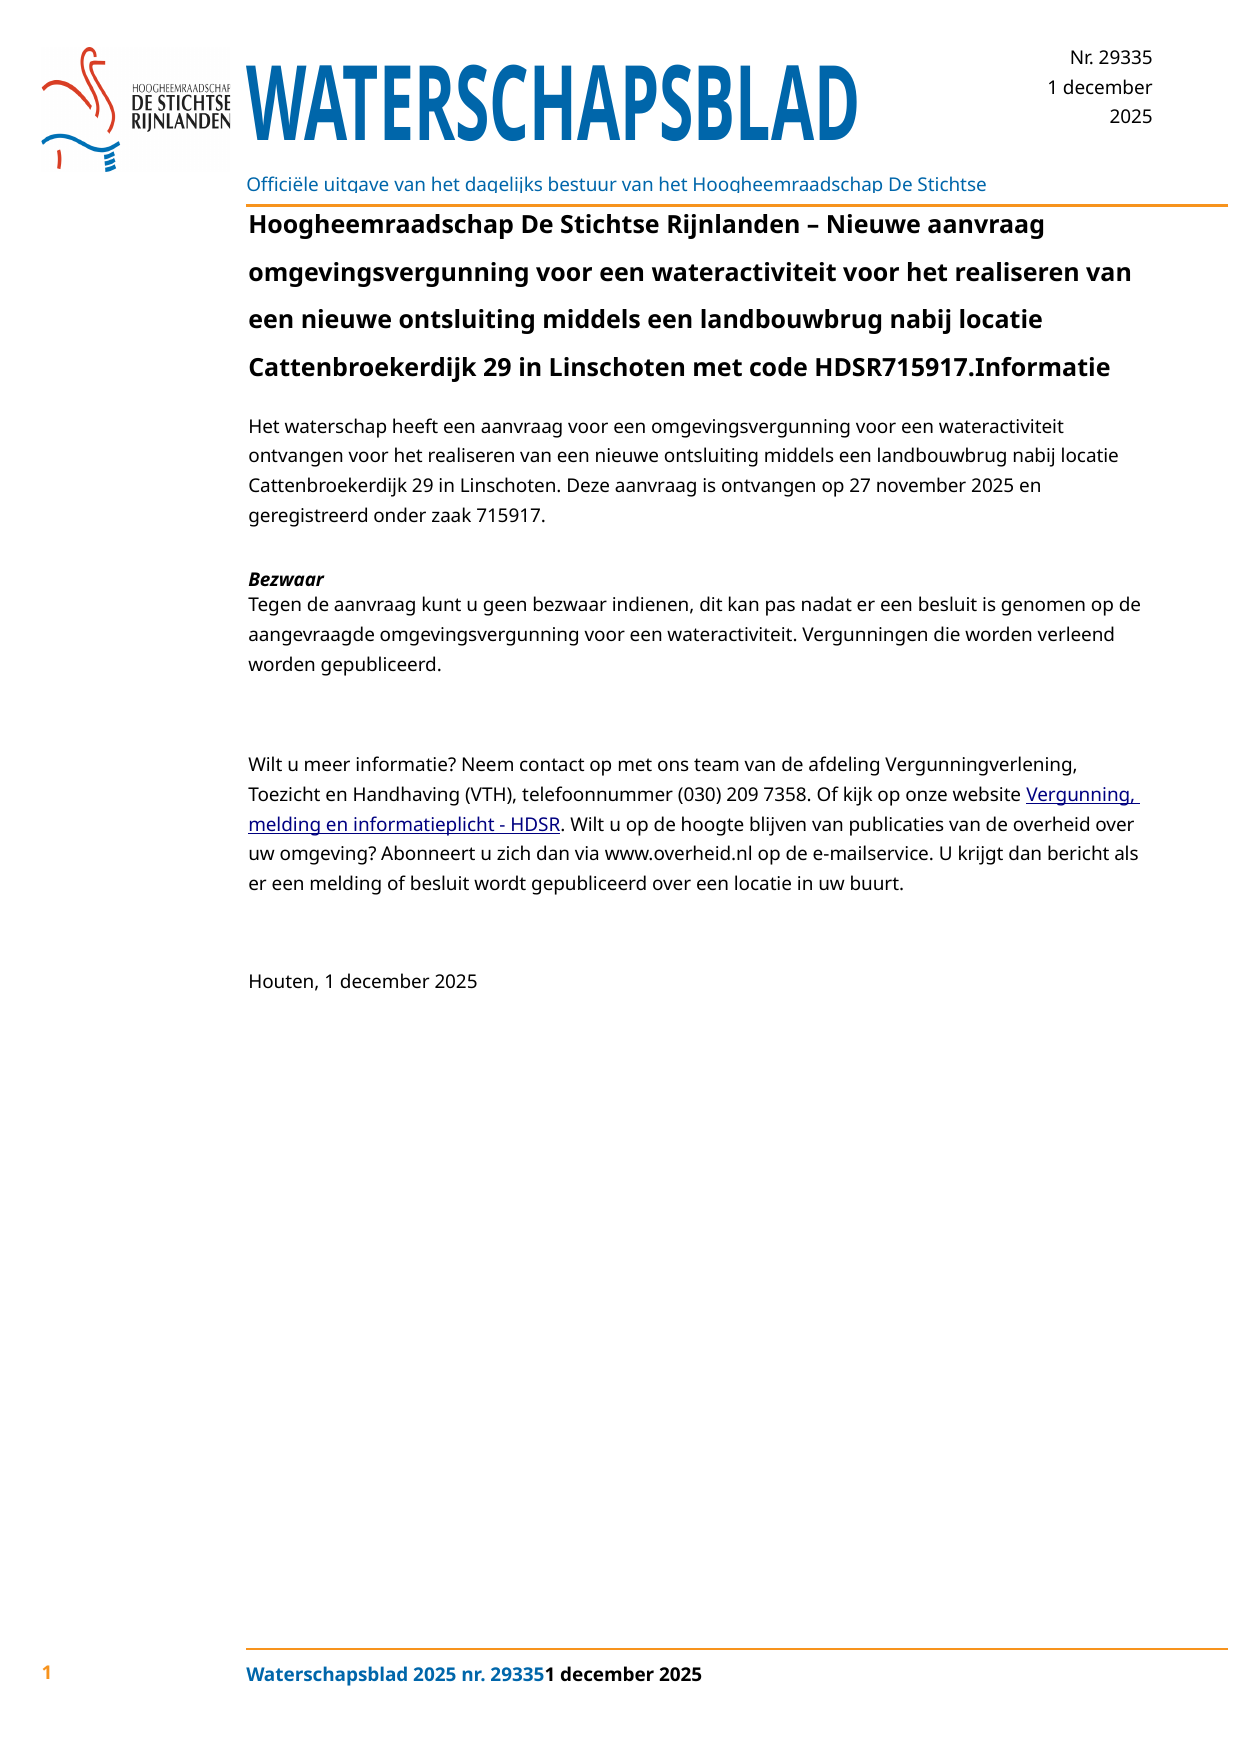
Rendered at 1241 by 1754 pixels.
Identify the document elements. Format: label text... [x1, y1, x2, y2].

text Houten, 1 december 2025 [248, 968, 1152, 994]
text Wilt u meer informatie? Neem contact op met ons team van de afdeling Vergunningverlening, Toezicht en Handhaving (VTH), telefoonnummer (030) 209 7358. Of kijk op onze website Vergunning, melding en informatieplicht - HDSR. Wilt u op de hoogte blijven van publicaties van de overheid over uw omgeving? Abonneert u zich dan via www.overheid.nl op de e-mailservice. U krijgt dan bericht als er een melding of besluit wordt gepubliceerd over een locatie in uw buurt. [248, 752, 1152, 896]
text Bezwaar [248, 566, 1152, 592]
text Hoogheemraadschap De Stichtse Rijnlanden – Nieuwe aanvraag omgevingsvergunning voor een wateractiviteit voor het realiseren van een nieuwe ontsluiting middels een landbouwbrug nabij locatie Cattenbroekerdijk 29 in Linschoten met code HDSR715917.Informatie [248, 207, 1152, 384]
picture [41, 47, 231, 172]
text Het waterschap heeft een aanvraag voor een omgevingsvergunning voor een wateractiviteit ontvangen voor het realiseren van een nieuwe ontsluiting middels een landbouwbrug nabij locatie Cattenbroekerdijk 29 in Linschoten. Deze aanvraag is ontvangen op 27 november 2025 en geregistreerd onder zaak 715917. [248, 413, 1152, 528]
text Tegen de aanvraag kunt u geen bezwaar indienen, dit kan pas nadat er een besluit is genomen op de aangevraagde omgevingsvergunning voor een wateractiviteit. Vergunningen die worden verleend worden gepubliceerd. [248, 592, 1152, 676]
